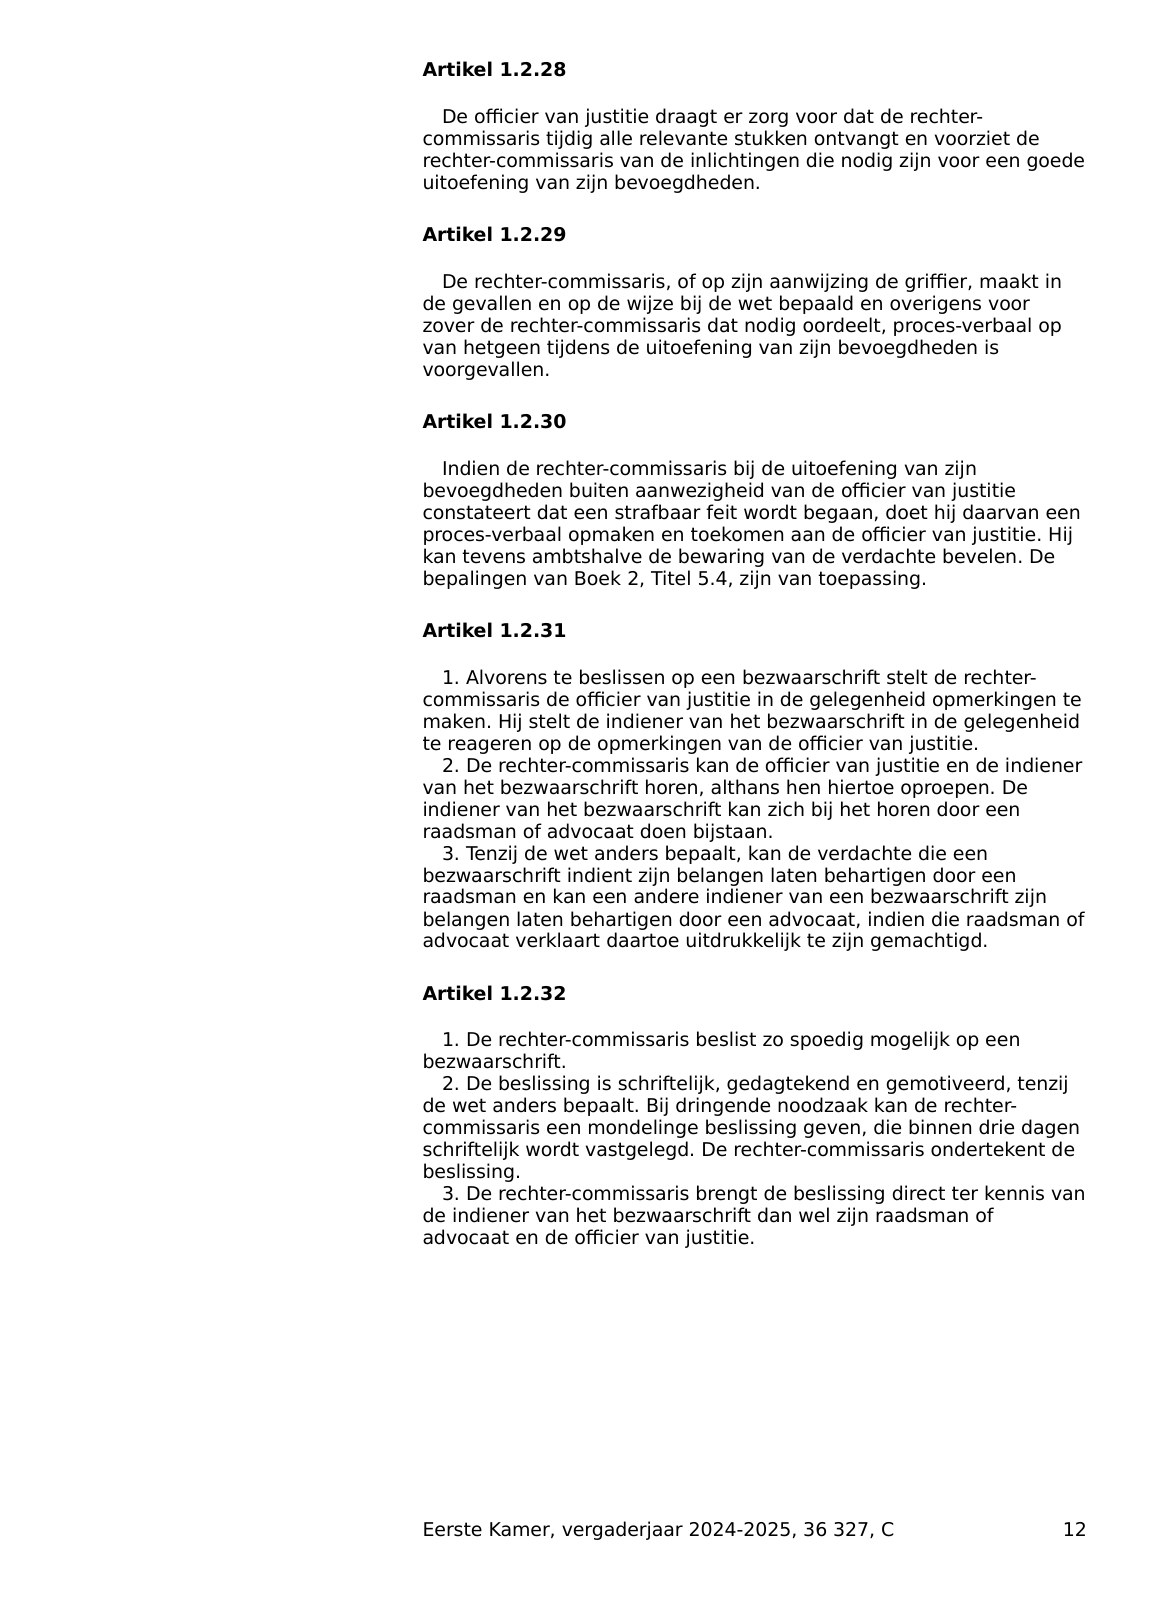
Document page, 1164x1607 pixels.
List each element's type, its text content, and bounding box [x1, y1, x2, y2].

text 1. Alvorens te beslissen op een bezwaarschrift stelt de rechter-commissaris de officier van justitie in de gelegenheid opmerkingen te maken. Hij stelt de indiener van het bezwaarschrift in de gelegenheid te reageren op de opmerkingen van de officier van justitie. [422, 667, 1087, 754]
text De officier van justitie draagt er zorg voor dat de rechter-commissaris tijdig alle relevante stukken ontvangt en voorziet de rechter-commissaris van de inlichtingen die nodig zijn voor een goede uitoefening van zijn bevoegdheden. [422, 106, 1087, 194]
subtitle Artikel 1.2.32 [422, 982, 1087, 1004]
text 2. De rechter-commissaris kan de officier van justitie en de indiener van het bezwaarschrift horen, althans hen hiertoe oproepen. De indiener van het bezwaarschrift kan zich bij het horen door een raadsman of advocaat doen bijstaan. [422, 754, 1087, 842]
text De rechter-commissaris, of op zijn aanwijzing de griffier, maakt in de gevallen en op de wijze bij de wet bepaald en overigens voor zover de rechter-commissaris dat nodig oordeelt, proces-verbaal op van hetgeen tijdens de uitoefening van zijn bevoegdheden is voorgevallen. [422, 271, 1087, 381]
subtitle Artikel 1.2.28 [422, 59, 1087, 81]
text 2. De beslissing is schriftelijk, gedagtekend en gemotiveerd, tenzij de wet anders bepaalt. Bij dringende noodzaak kan de rechter-commissaris een mondelinge beslissing geven, die binnen drie dagen schriftelijk wordt vastgelegd. De rechter-commissaris ondertekent de beslissing. [422, 1073, 1087, 1183]
subtitle Artikel 1.2.31 [422, 620, 1087, 642]
text 1. De rechter-commissaris beslist zo spoedig mogelijk op een bezwaarschrift. [422, 1029, 1087, 1073]
text 3. De rechter-commissaris brengt de beslissing direct ter kennis van de indiener van het bezwaarschrift dan wel zijn raadsman of advocaat en de officier van justitie. [422, 1183, 1087, 1249]
subtitle Artikel 1.2.29 [422, 224, 1087, 246]
text Indien de rechter-commissaris bij de uitoefening van zijn bevoegdheden buiten aanwezigheid van de officier van justitie constateert dat een strafbaar feit wordt begaan, doet hij daarvan een proces-verbaal opmaken en toekomen aan de officier van justitie. Hij kan tevens ambtshalve de bewaring van de verdachte bevelen. De bepalingen van Boek 2, Titel 5.4, zijn van toepassing. [422, 458, 1087, 590]
text 3. Tenzij de wet anders bepaalt, kan de verdachte die een bezwaarschrift indient zijn belangen laten behartigen door een raadsman en kan een andere indiener van een bezwaarschrift zijn belangen laten behartigen door een advocaat, indien die raadsman of advocaat verklaart daartoe uitdrukkelijk te zijn gemachtigd. [422, 842, 1087, 952]
subtitle Artikel 1.2.30 [422, 411, 1087, 433]
